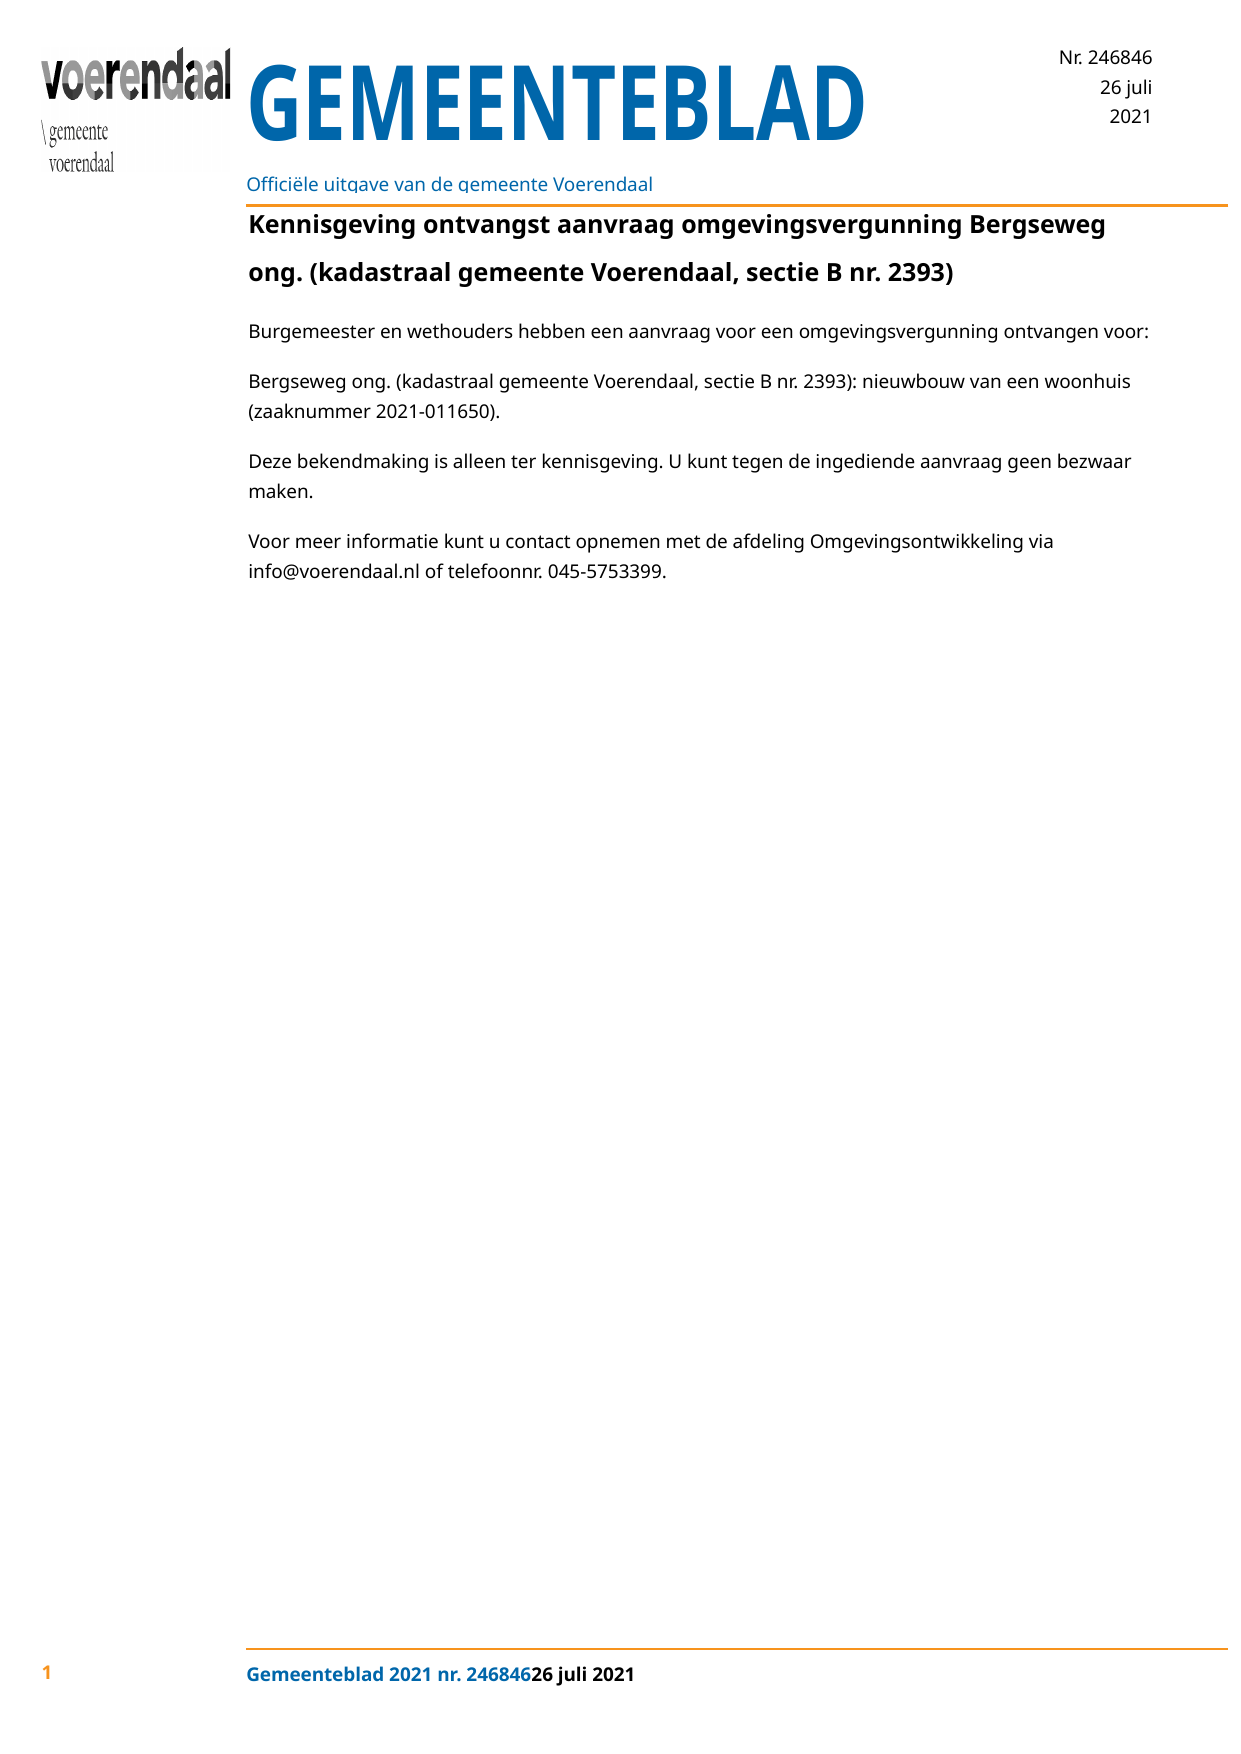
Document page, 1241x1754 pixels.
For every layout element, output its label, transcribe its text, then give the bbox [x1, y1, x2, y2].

text Voor meer informatie kunt u contact opnemen met de afdeling Omgevingsontwikkeling via info@voerendaal.nl of telefoonnr. 045-5753399. [248, 528, 1152, 584]
text Kennisgeving ontvangst aanvraag omgevingsvergunning Bergseweg ong. (kadastraal gemeente Voerendaal, sectie B nr. 2393) [248, 207, 1152, 288]
picture [41, 47, 231, 172]
text Burgemeester en wethouders hebben een aanvraag voor een omgevingsvergunning ontvangen voor: [248, 318, 1152, 344]
text Bergseweg ong. (kadastraal gemeente Voerendaal, sectie B nr. 2393): nieuwbouw van een woonhuis (zaaknummer 2021-011650). [248, 368, 1152, 424]
text Deze bekendmaking is alleen ter kennisgeving. U kunt tegen de ingediende aanvraag geen bezwaar maken. [248, 448, 1152, 504]
